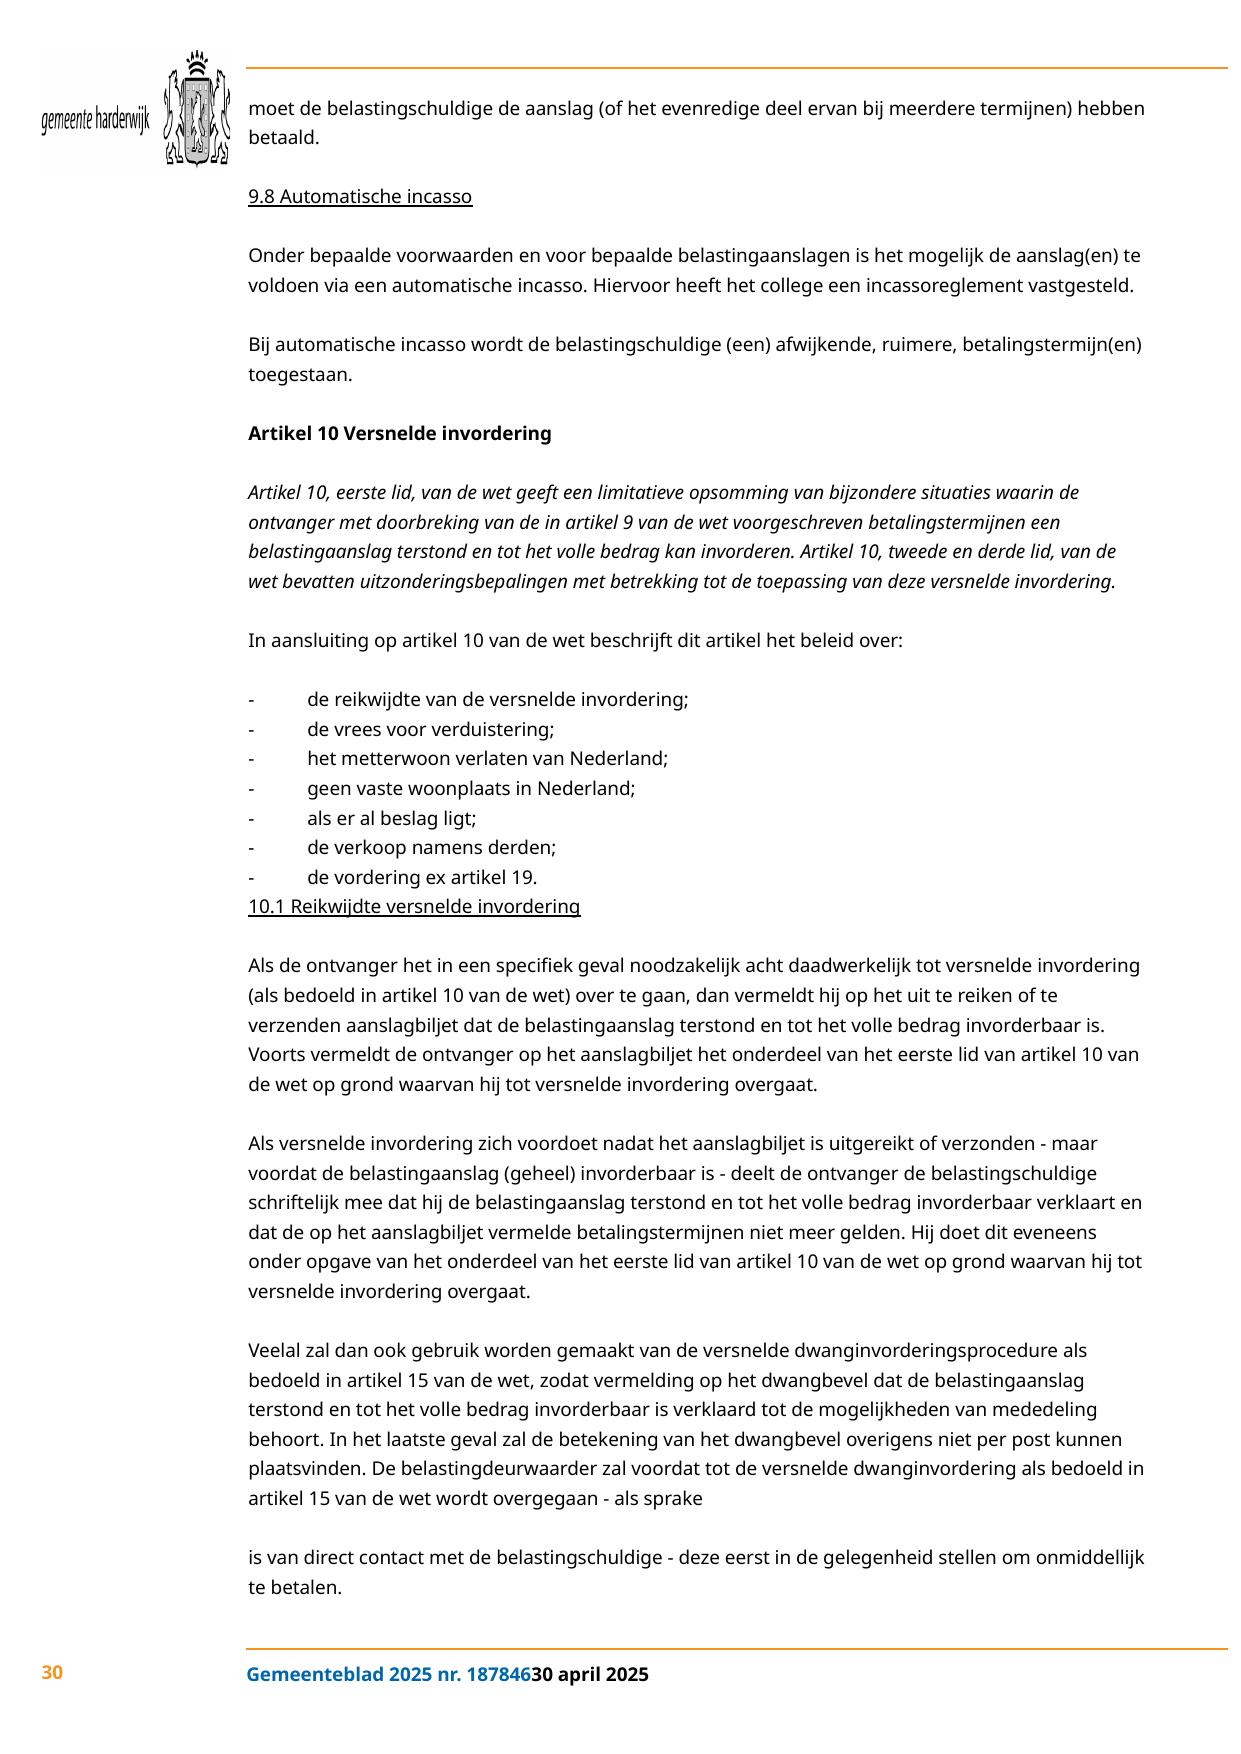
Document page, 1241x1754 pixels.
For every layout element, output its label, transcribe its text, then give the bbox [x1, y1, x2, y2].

list de reikwijdte van de versnelde invordering; [248, 686, 1152, 712]
text is van direct contact met de belastingschuldige - deze eerst in de gelegenheid stellen om onmiddellijk te betalen. [248, 1544, 1152, 1600]
text Als de ontvanger het in een specifiek geval noodzakelijk acht daadwerkelijk tot versnelde invordering (als bedoeld in artikel 10 van de wet) over te gaan, dan vermeldt hij op het uit te reiken of te verzenden aanslagbiljet dat de belastingaanslag terstond en tot het volle bedrag invorderbaar is. Voorts vermeldt de ontvanger op het aanslagbiljet het onderdeel van het eerste lid van artikel 10 van de wet op grond waarvan hij tot versnelde invordering overgaat. [248, 953, 1152, 1097]
text In aansluiting op artikel 10 van de wet beschrijft dit artikel het beleid over: [248, 627, 1152, 653]
text Bij automatische incasso wordt de belastingschuldige (een) afwijkende, ruimere, betalingstermijn(en) toegestaan. [248, 331, 1152, 387]
text moet de belastingschuldige de aanslag (of het evenredige deel ervan bij meerdere termijnen) hebben betaald. [248, 95, 1152, 150]
picture [41, 47, 231, 172]
text Artikel 10, eerste lid, van de wet geeft een limitatieve opsomming van bijzondere situaties waarin de ontvanger met doorbreking van de in artikel 9 van de wet voorgeschreven betalingstermijnen een belastingaanslag terstond en tot het volle bedrag kan invorderen. Artikel 10, tweede en derde lid, van de wet bevatten uitzonderingsbepalingen met betrekking tot de toepassing van deze versnelde invordering. [248, 479, 1152, 594]
list de verkoop namens derden; [248, 834, 1152, 860]
text Onder bepaalde voorwaarden en voor bepaalde belastingaanslagen is het mogelijk de aanslag(en) te voldoen via een automatische incasso. Hiervoor heeft het college een incassoreglement vastgesteld. [248, 243, 1152, 298]
text Veelal zal dan ook gebruik worden gemaakt van de versnelde dwanginvorderingsprocedure als bedoeld in artikel 15 van de wet, zodat vermelding op het dwangbevel dat de belastingaanslag terstond en tot het volle bedrag invorderbaar is verklaard tot de mogelijkheden van mededeling behoort. In het laatste geval zal de betekening van het dwangbevel overigens niet per post kunnen plaatsvinden. De belastingdeurwaarder zal voordat tot de versnelde dwanginvordering als bedoeld in artikel 15 van de wet wordt overgegaan - als sprake [248, 1337, 1152, 1511]
text Artikel 10 Versnelde invordering [248, 420, 1152, 446]
list geen vaste woonplaats in Nederland; [248, 775, 1152, 801]
list de vrees voor verduistering; [248, 716, 1152, 742]
list het metterwoon verlaten van Nederland; [248, 746, 1152, 771]
text 10.1 Reikwijdte versnelde invordering [248, 893, 1152, 919]
list als er al beslag ligt; [248, 805, 1152, 831]
list de vordering ex artikel 19. [248, 864, 1152, 890]
text Als versnelde invordering zich voordoet nadat het aanslagbiljet is uitgereikt of verzonden - maar voordat de belastingaanslag (geheel) invorderbaar is - deelt de ontvanger de belastingschuldige schriftelijk mee dat hij de belastingaanslag terstond en tot het volle bedrag invorderbaar verklaart en dat de op het aanslagbiljet vermelde betalingstermijnen niet meer gelden. Hij doet dit eveneens onder opgave van het onderdeel van het eerste lid van artikel 10 van de wet op grond waarvan hij tot versnelde invordering overgaat. [248, 1130, 1152, 1304]
text 9.8 Automatische incasso [248, 183, 1152, 209]
